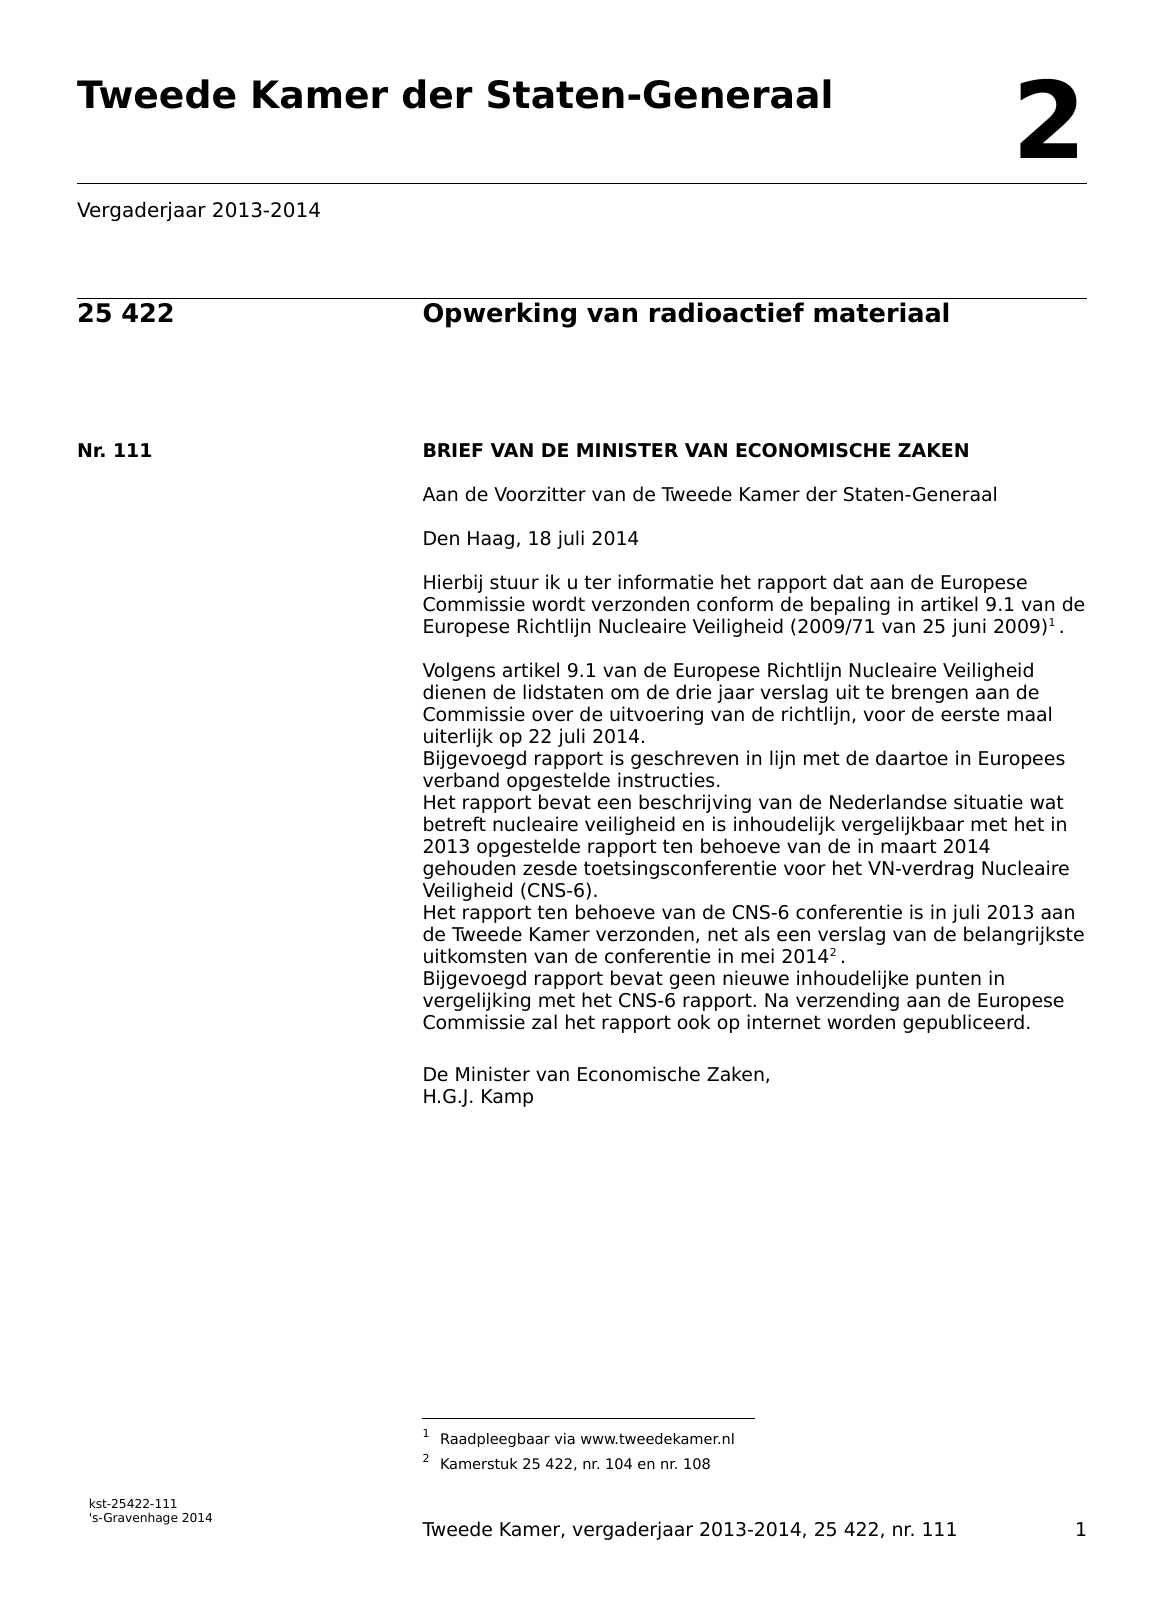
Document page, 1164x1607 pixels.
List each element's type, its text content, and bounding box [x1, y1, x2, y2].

table_header 2 [886, 59, 1087, 183]
text Kamerstuk 25 422, nr. 104 en nr. 108 [422, 1452, 1087, 1474]
text Raadpleegbaar via www.tweedekamer.nl [422, 1427, 1087, 1449]
subtitle Nr. 111 BRIEF VAN DE MINISTER VAN ECONOMISCHE ZAKEN [77, 440, 1087, 462]
table_header Tweede Kamer der Staten-Generaal [77, 59, 886, 183]
text Het rapport bevat een beschrijving van de Nederlandse situatie wat betreft nucleaire veiligheid en is inhoudelijk vergelijkbaar met het in 2013 opgestelde rapport ten behoeve van de in maart 2014 gehouden zesde toetsingsconferentie voor het VN-verdrag Nucleaire Veiligheid (CNS-6). [422, 792, 1087, 902]
text Aan de Voorzitter van de Tweede Kamer der Staten-Generaal [422, 484, 1087, 506]
text Den Haag, 18 juli 2014 [422, 528, 1087, 550]
subtitle 25 422 Opwerking van radioactief materiaal [77, 299, 1087, 329]
text Het rapport ten behoeve van de CNS-6 conferentie is in juli 2013 aan de Tweede Kamer verzonden, net als een verslag van de belangrijkste uitkomsten van de conferentie in mei 2014. [422, 902, 1087, 968]
text Bijgevoegd rapport is geschreven in lijn met de daartoe in Europees verband opgestelde instructies. [422, 748, 1087, 792]
text Bijgevoegd rapport bevat geen nieuwe inhoudelijke punten in vergelijking met het CNS-6 rapport. Na verzending aan de Europese Commissie zal het rapport ook op internet worden gepubliceerd. [422, 968, 1087, 1034]
table_cell Vergaderjaar 2013-2014 [77, 184, 1087, 298]
text 's-Gravenhage 2014 [88, 1511, 323, 1525]
text kst-25422-111 [88, 1497, 323, 1511]
text De Minister van Economische Zaken, H.G.J. Kamp [422, 1064, 1087, 1108]
text Volgens artikel 9.1 van de Europese Richtlijn Nucleaire Veiligheid dienen de lidstaten om de drie jaar verslag uit te brengen aan de Commissie over de uitvoering van de richtlijn, voor de eerste maal uiterlijk op 22 juli 2014. [422, 660, 1087, 748]
text Hierbij stuur ik u ter informatie het rapport dat aan de Europese Commissie wordt verzonden conform de bepaling in artikel 9.1 van de Europese Richtlijn Nucleaire Veiligheid (2009/71 van 25 juni 2009). [422, 572, 1087, 638]
